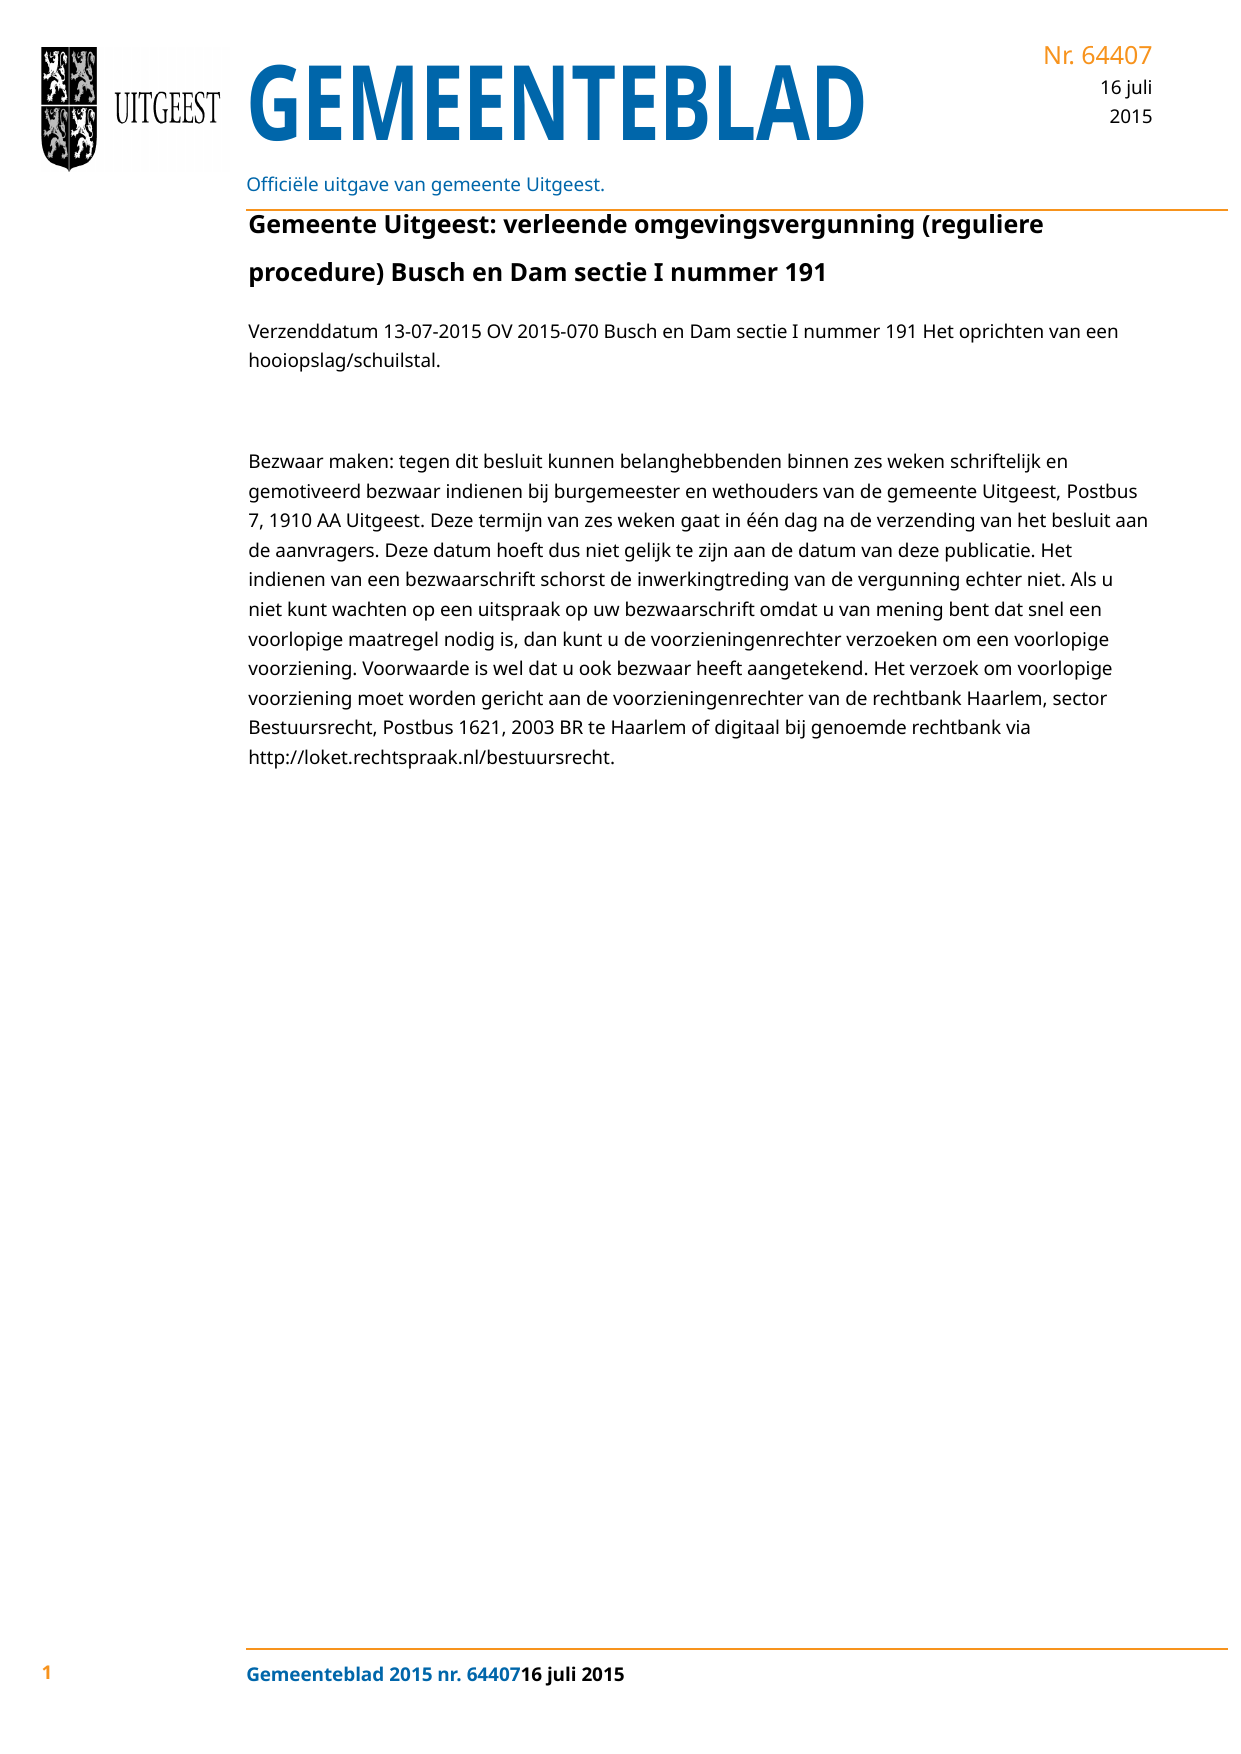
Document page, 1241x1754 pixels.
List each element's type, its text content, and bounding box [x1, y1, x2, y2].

picture [41, 47, 231, 172]
text Bezwaar maken: tegen dit besluit kunnen belanghebbenden binnen zes weken schriftelijk en gemotiveerd bezwaar indienen bij burgemeester en wethouders van de gemeente Uitgeest, Postbus 7, 1910 AA Uitgeest. Deze termijn van zes weken gaat in één dag na de verzending van het besluit aan de aanvragers. Deze datum hoeft dus niet gelijk te zijn aan de datum van deze publicatie. Het indienen van een bezwaarschrift schorst de inwerkingtreding van de vergunning echter niet. Als u niet kunt wachten op een uitspraak op uw bezwaarschrift omdat u van mening bent dat snel een voorlopige maatregel nodig is, dan kunt u de voorzieningenrechter verzoeken om een voorlopige voorziening. Voorwaarde is wel dat u ook bezwaar heeft aangetekend. Het verzoek om voorlopige voorziening moet worden gericht aan de voorzieningenrechter van de rechtbank Haarlem, sector Bestuursrecht, Postbus 1621, 2003 BR te Haarlem of digitaal bij genoemde rechtbank via http://loket.rechtspraak.nl/bestuursrecht. [248, 448, 1152, 770]
text Gemeente Uitgeest: verleende omgevingsvergunning (reguliere procedure) Busch en Dam sectie I nummer 191 [248, 211, 1152, 288]
text Verzenddatum 13-07-2015 OV 2015-070 Busch en Dam sectie I nummer 191 Het oprichten van een hooiopslag/schuilstal. [248, 318, 1152, 373]
